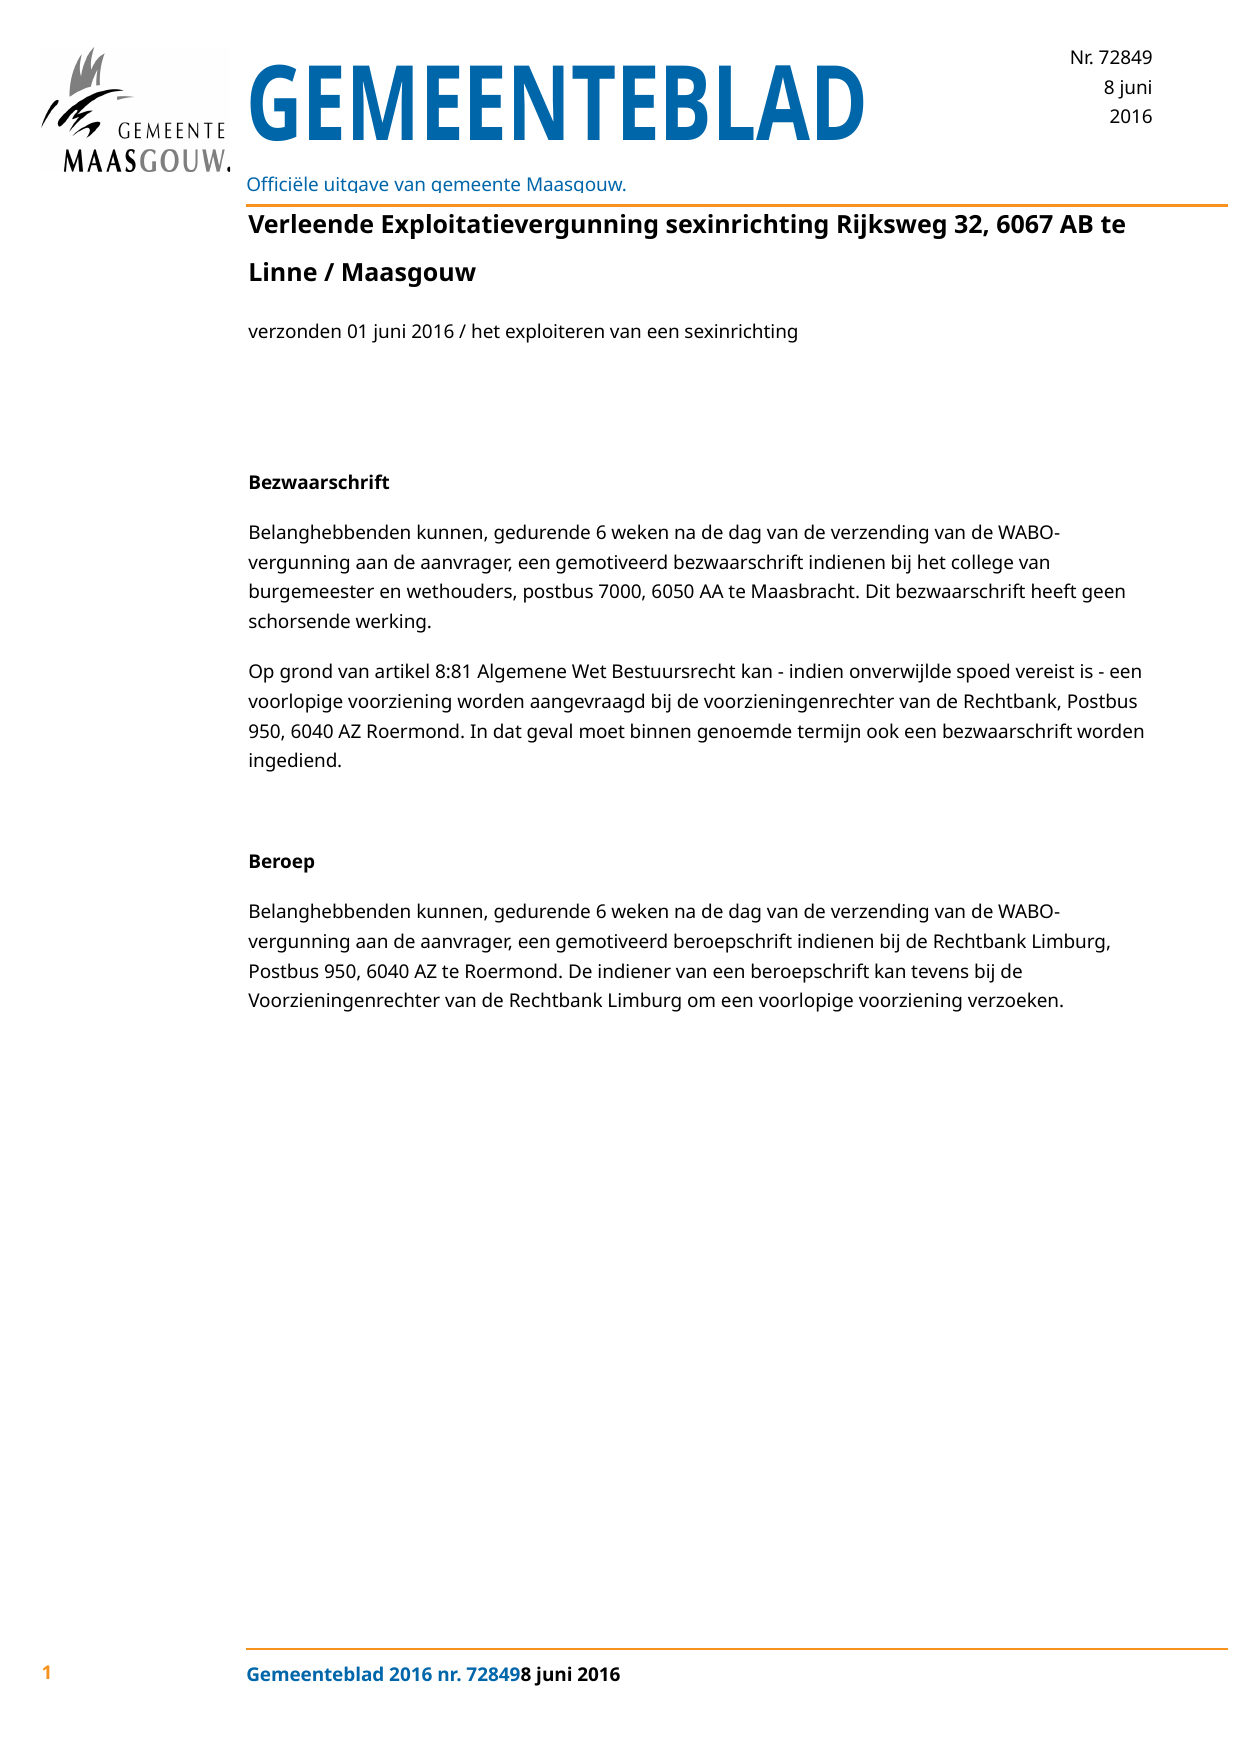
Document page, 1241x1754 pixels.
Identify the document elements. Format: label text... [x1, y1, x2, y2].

text Belanghebbenden kunnen, gedurende 6 weken na de dag van de verzending van de WABO-vergunning aan de aanvrager, een gemotiveerd bezwaarschrift indienen bij het college van burgemeester en wethouders, postbus 7000, 6050 AA te Maasbracht. Dit bezwaarschrift heeft geen schorsende werking. [248, 519, 1152, 634]
text Op grond van artikel 8:81 Algemene Wet Bestuursrecht kan - indien onverwijlde spoed vereist is - een voorlopige voorziening worden aangevraagd bij de voorzieningenrechter van de Rechtbank, Postbus 950, 6040 AZ Roermond. In dat geval moet binnen genoemde termijn ook een bezwaarschrift worden ingediend. [248, 659, 1152, 773]
text Beroep [248, 848, 1152, 874]
text verzonden 01 juni 2016 / het exploiteren van een sexinrichting [248, 318, 1152, 344]
picture [41, 47, 231, 172]
text Belanghebbenden kunnen, gedurende 6 weken na de dag van de verzending van de WABO-vergunning aan de aanvrager, een gemotiveerd beroepschrift indienen bij de Rechtbank Limburg, Postbus 950, 6040 AZ te Roermond. De indiener van een beroepschrift kan tevens bij de Voorzieningenrechter van de Rechtbank Limburg om een voorlopige voorziening verzoeken. [248, 899, 1152, 1013]
text Bezwaarschrift [248, 469, 1152, 495]
text Verleende Exploitatievergunning sexinrichting Rijksweg 32, 6067 AB te Linne / Maasgouw [248, 207, 1152, 288]
